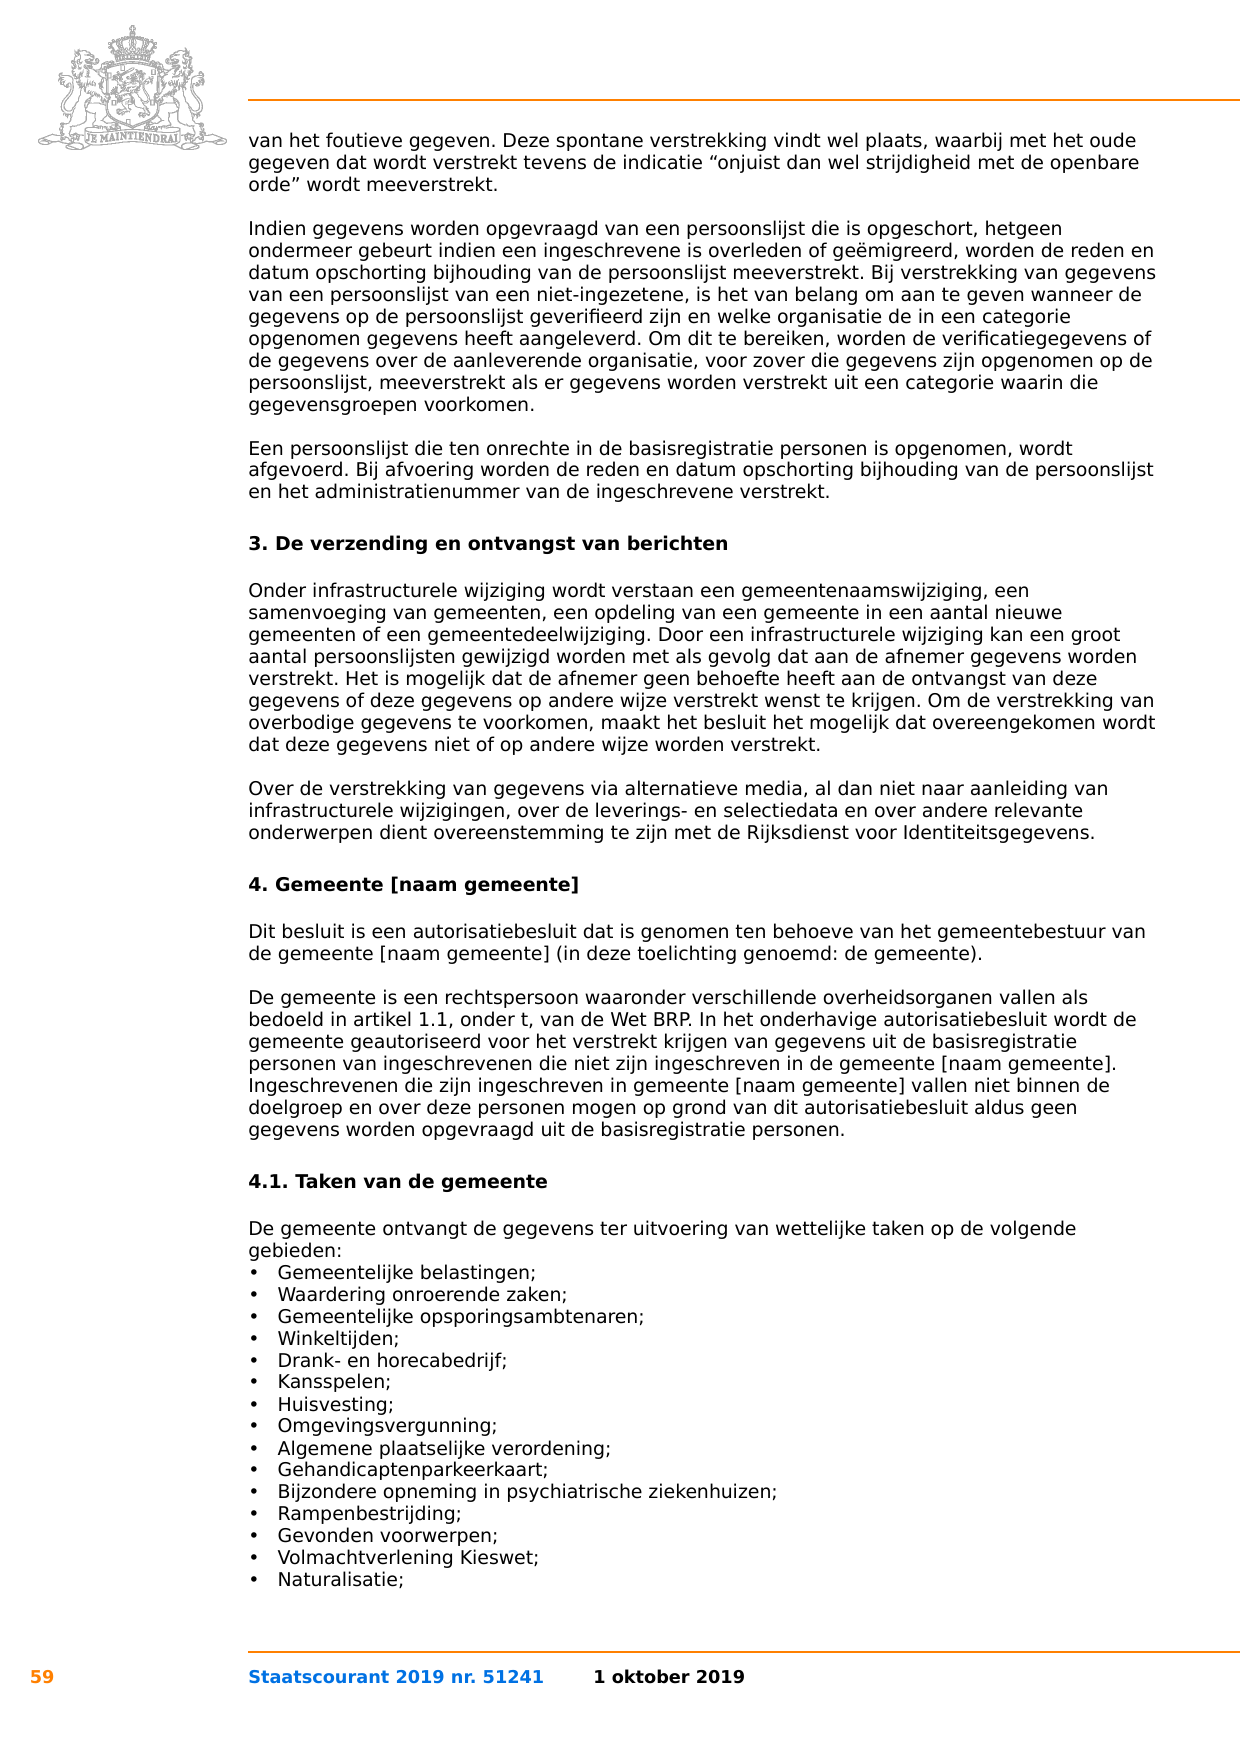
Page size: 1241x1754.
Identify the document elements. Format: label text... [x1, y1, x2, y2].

text • Gemeentelijke opsporingsambtenaren; [248, 1306, 1163, 1327]
text • Drank- en horecabedrijf; [248, 1349, 1163, 1371]
text • Gemeentelijke belastingen; [248, 1262, 1163, 1283]
text Een persoonslijst die ten onrechte in de basisregistratie personen is opgenomen, wordt afgevoerd. Bij afvoering worden de reden en datum opschorting bijhouding van de persoonslijst en het administratienummer van de ingeschrevene verstrekt. [248, 437, 1163, 503]
text Over de verstrekking van gegevens via alternatieve media, al dan niet naar aanleiding van infrastructurele wijzigingen, over de leverings- en selectiedata en over andere relevante onderwerpen dient overeenstemming te zijn met de Rijksdienst voor Identiteitsgegevens. [248, 778, 1163, 844]
text De gemeente is een rechtspersoon waaronder verschillende overheidsorganen vallen als bedoeld in artikel 1.1, onder t, van de Wet BRP. In het onderhavige autorisatiebesluit wordt de gemeente geautoriseerd voor het verstrekt krijgen van gegevens uit de basisregistratie personen van ingeschrevenen die niet zijn ingeschreven in de gemeente [naam gemeente]. Ingeschrevenen die zijn ingeschreven in gemeente [naam gemeente] vallen niet binnen de doelgroep en over deze personen mogen op grond van dit autorisatiebesluit aldus geen gegevens worden opgevraagd uit de basisregistratie personen. [248, 987, 1163, 1141]
text • Huisvesting; [248, 1393, 1163, 1415]
text • Omgevingsvergunning; [248, 1415, 1163, 1437]
text • Waardering onroerende zaken; [248, 1283, 1163, 1306]
text Onder infrastructurele wijziging wordt verstaan een gemeentenaamswijziging, een samenvoeging van gemeenten, een opdeling van een gemeente in een aantal nieuwe gemeenten of een gemeentedeelwijziging. Door een infrastructurele wijziging kan een groot aantal persoonslijsten gewijzigd worden met als gevolg dat aan de afnemer gegevens worden verstrekt. Het is mogelijk dat de afnemer geen behoefte heeft aan de ontvangst van deze gegevens of deze gegevens op andere wijze verstrekt wenst te krijgen. Om de verstrekking van overbodige gegevens te voorkomen, maakt het besluit het mogelijk dat overeengekomen wordt dat deze gegevens niet of op andere wijze worden verstrekt. [248, 580, 1163, 756]
text • Winkeltijden; [248, 1327, 1163, 1349]
text • Rampenbestrijding; [248, 1503, 1163, 1525]
text van het foutieve gegeven. Deze spontane verstrekking vindt wel plaats, waarbij met het oude gegeven dat wordt verstrekt tevens de indicatie “onjuist dan wel strijdigheid met de openbare orde” wordt meeverstrekt. [248, 130, 1163, 196]
picture [38, 25, 227, 150]
text Dit besluit is een autorisatiebesluit dat is genomen ten behoeve van het gemeentebestuur van de gemeente [naam gemeente] (in deze toelichting genoemd: de gemeente). [248, 921, 1163, 965]
text • Gehandicaptenparkeerkaart; [248, 1459, 1163, 1481]
text • Gevonden voorwerpen; [248, 1525, 1163, 1547]
subtitle 3. De verzending en ontvangst van berichten [248, 533, 1163, 555]
text • Algemene plaatselijke verordening; [248, 1437, 1163, 1459]
text • Volmachtverlening Kieswet; [248, 1547, 1163, 1569]
subtitle 4.1. Taken van de gemeente [248, 1171, 1163, 1193]
text • Kansspelen; [248, 1371, 1163, 1393]
text Indien gegevens worden opgevraagd van een persoonslijst die is opgeschort, hetgeen ondermeer gebeurt indien een ingeschrevene is overleden of geëmigreerd, worden de reden en datum opschorting bijhouding van de persoonslijst meeverstrekt. Bij verstrekking van gegevens van een persoonslijst van een niet-ingezetene, is het van belang om aan te geven wanneer de gegevens op de persoonslijst geverifieerd zijn en welke organisatie de in een categorie opgenomen gegevens heeft aangeleverd. Om dit te bereiken, worden de verificatiegegevens of de gegevens over de aanleverende organisatie, voor zover die gegevens zijn opgenomen op de persoonslijst, meeverstrekt als er gegevens worden verstrekt uit een categorie waarin die gegevensgroepen voorkomen. [248, 218, 1163, 416]
subtitle 4. Gemeente [naam gemeente] [248, 874, 1163, 896]
text De gemeente ontvangt de gegevens ter uitvoering van wettelijke taken op de volgende gebieden: [248, 1218, 1163, 1262]
text • Naturalisatie; [248, 1569, 1163, 1591]
text • Bijzondere opneming in psychiatrische ziekenhuizen; [248, 1481, 1163, 1503]
